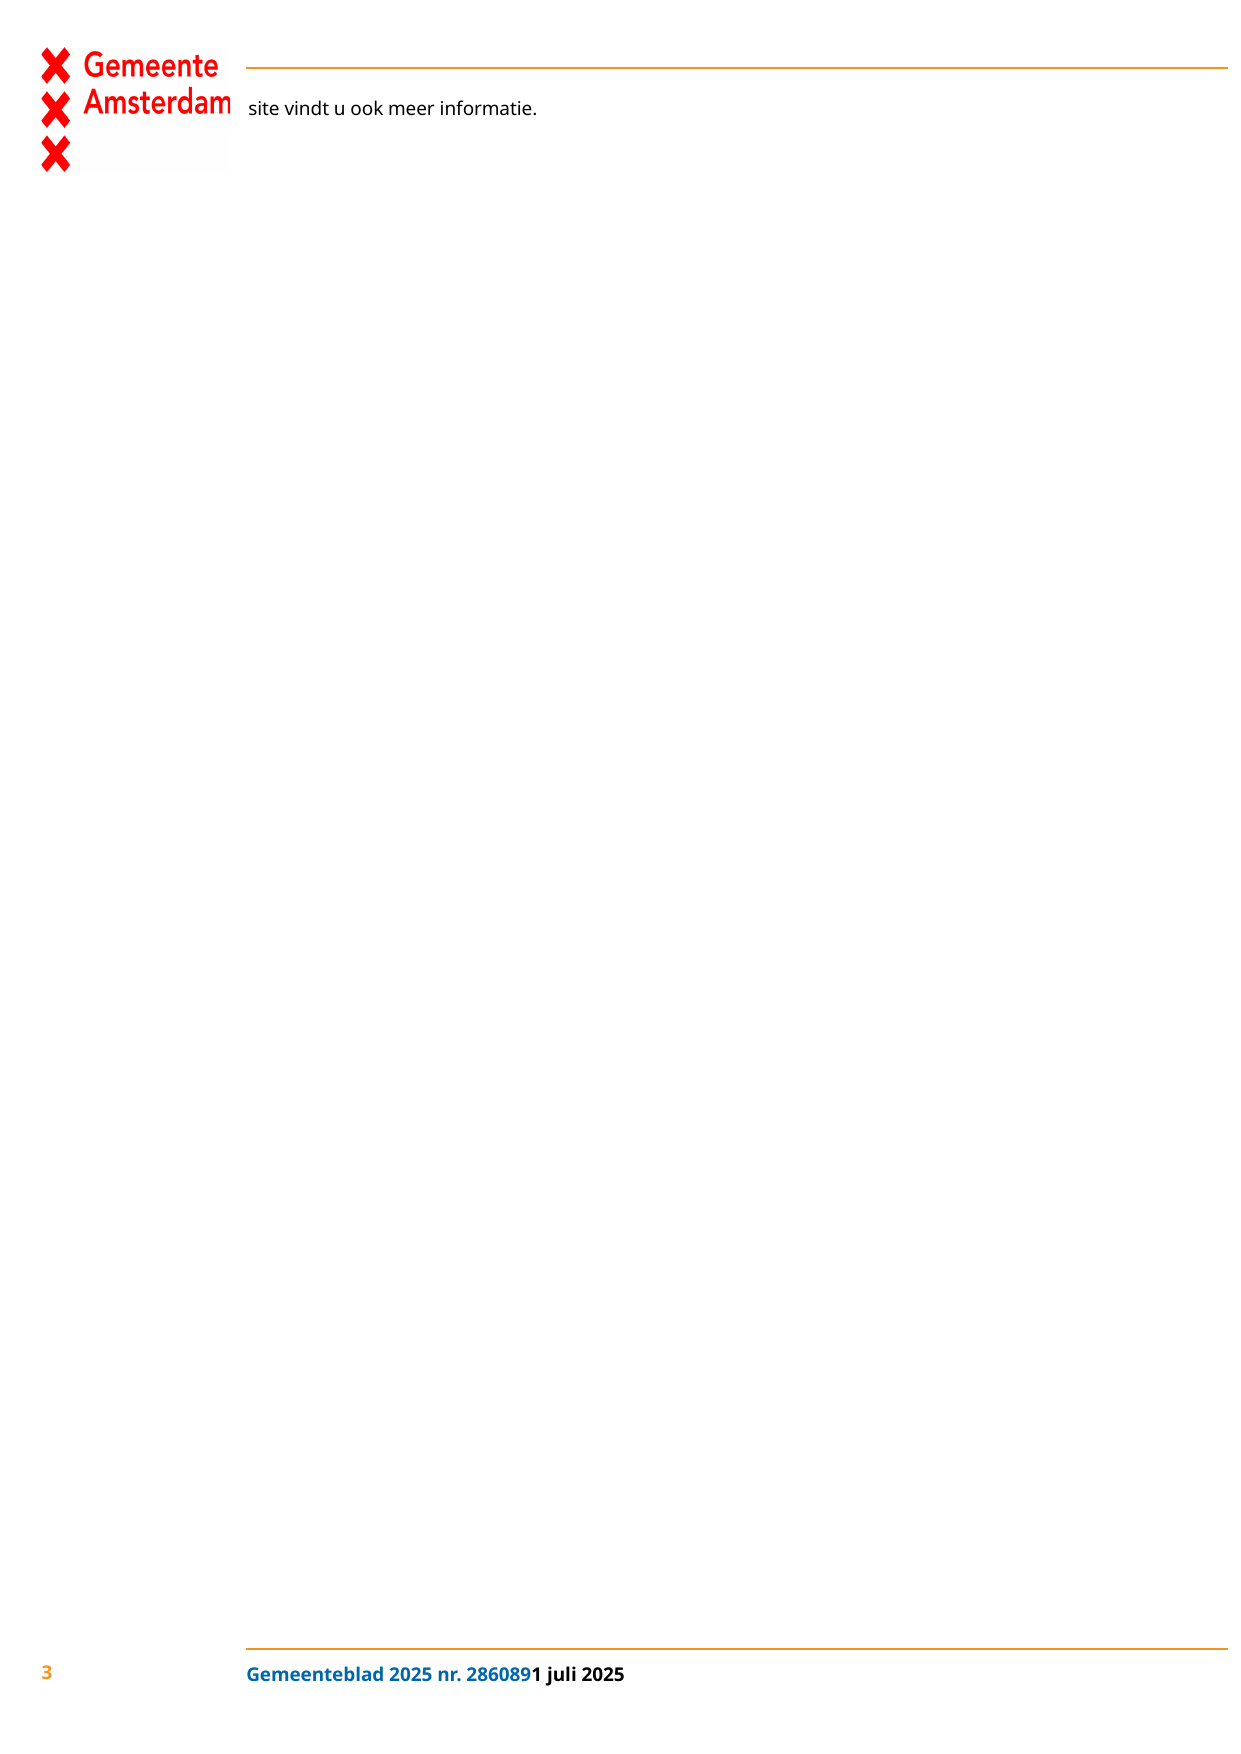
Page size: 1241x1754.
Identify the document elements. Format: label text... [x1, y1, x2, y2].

text site vindt u ook meer informatie. [248, 95, 1152, 121]
picture [41, 47, 231, 172]
